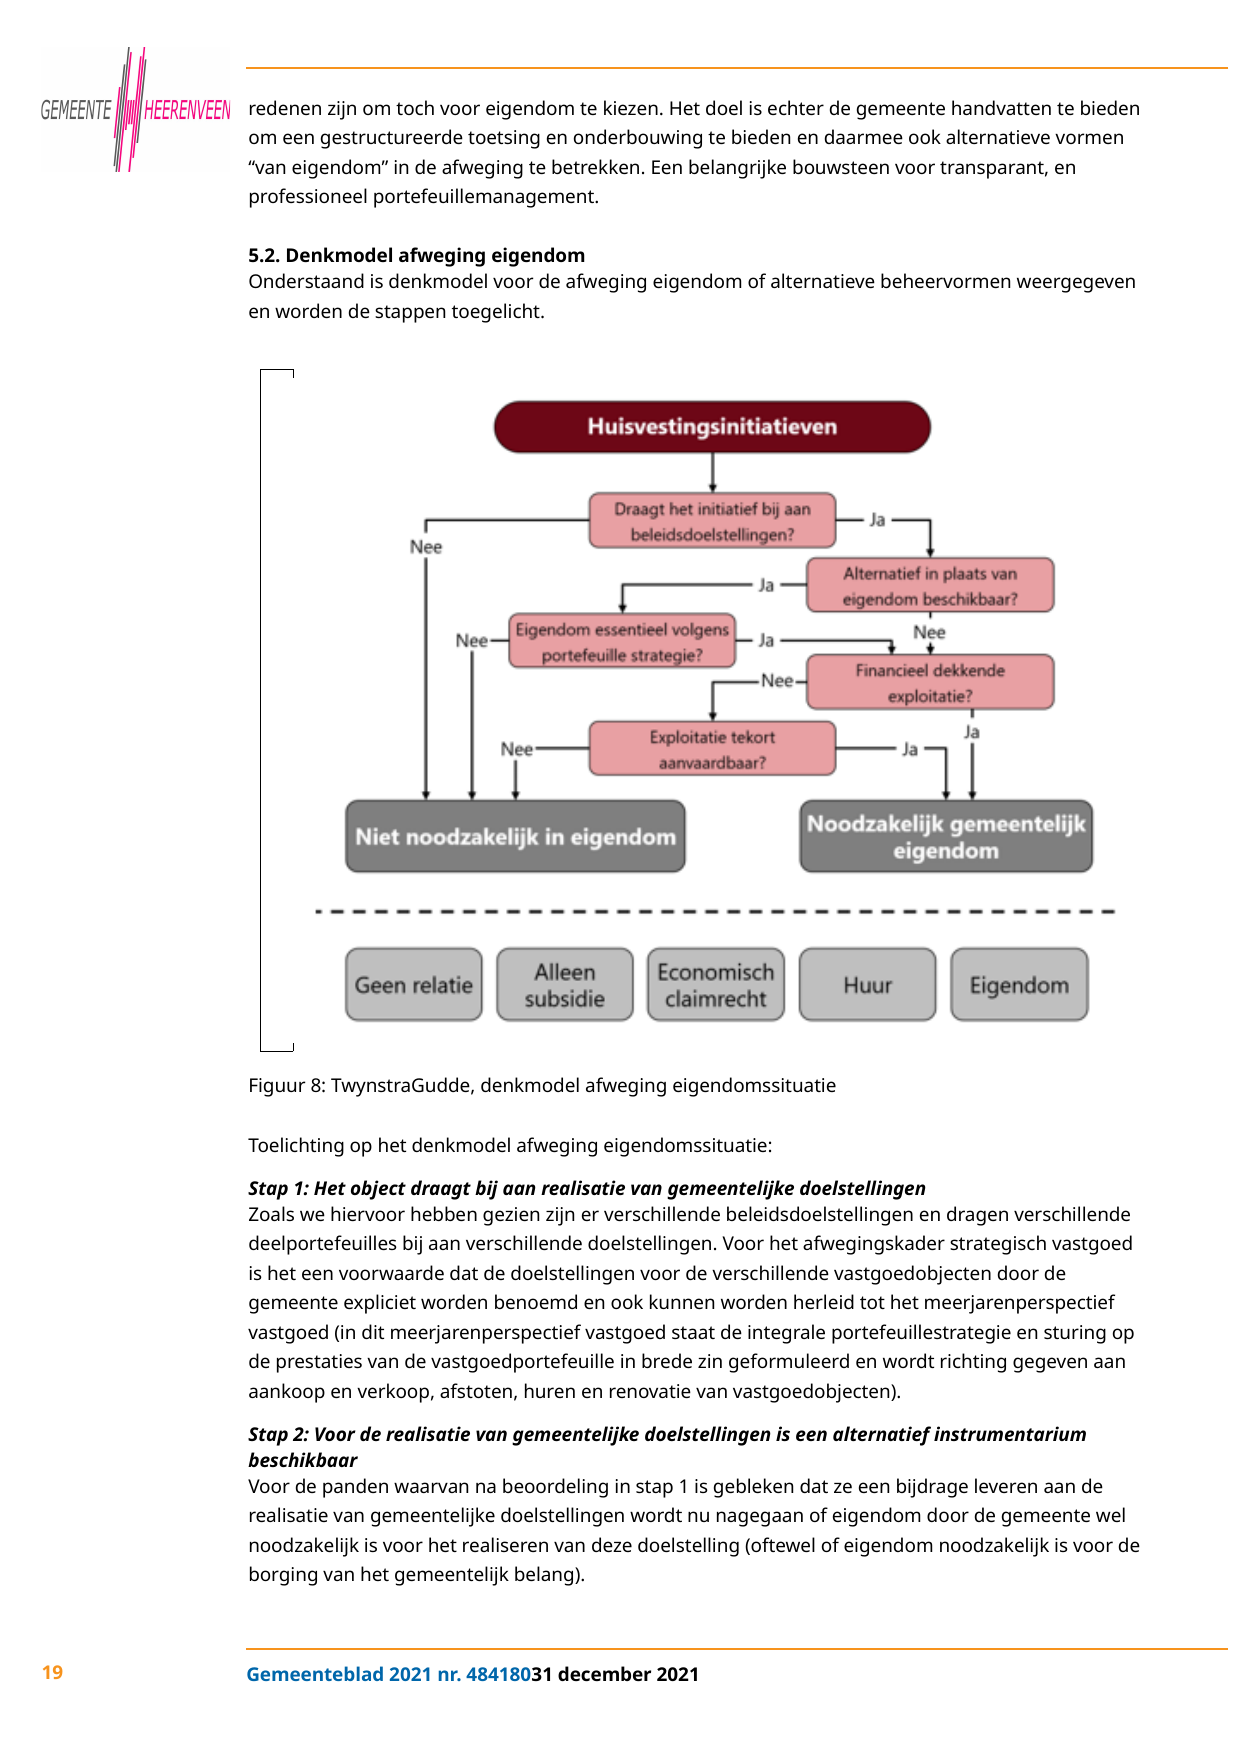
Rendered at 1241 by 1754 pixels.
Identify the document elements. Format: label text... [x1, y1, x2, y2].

text 5.2. Denkmodel afweging eigendom [248, 243, 1152, 268]
text Figuur 8: TwynstraGudde, denkmodel afweging eigendomssituatie [248, 1073, 1152, 1098]
text Zoals we hiervoor hebben gezien zijn er verschillende beleidsdoelstellingen en dragen verschillende deelportefeuilles bij aan verschillende doelstellingen. Voor het afwegingskader strategisch vastgoed is het een voorwaarde dat de doelstellingen voor de verschillende vastgoedobjecten door de gemeente expliciet worden benoemd en ook kunnen worden herleid tot het meerjarenperspectief vastgoed (in dit meerjarenperspectief vastgoed staat de integrale portefeuillestrategie en sturing op de prestaties van de vastgoedportefeuille in brede zin geformuleerd en wordt richting gegeven aan aankoop en verkoop, afstoten, huren en renovatie van vastgoedobjecten). [248, 1201, 1152, 1404]
text Toelichting op het denkmodel afweging eigendomssituatie: [248, 1132, 1152, 1158]
text Onderstaand is denkmodel voor de afweging eigendom of alternatieve beheervormen weergegeven en worden de stappen toegelicht. [248, 268, 1152, 324]
text Voor de panden waarvan na beoordeling in stap 1 is gebleken dat ze een bijdrage leveren aan de realisatie van gemeentelijke doelstellingen wordt nu nagegaan of eigendom door de gemeente wel noodzakelijk is voor het realiseren van deze doelstelling (oftewel of eigendom noodzakelijk is voor de borging van het gemeentelijk belang). [248, 1473, 1152, 1587]
text redenen zijn om toch voor eigendom te kiezen. Het doel is echter de gemeente handvatten te bieden om een gestructureerde toetsing en onderbouwing te bieden en daarmee ook alternatieve vormen “van eigendom” in de afweging te betrekken. Een belangrijke bouwsteen voor transparant, en professioneel portefeuillemanagement. [248, 95, 1152, 209]
text Stap 2: Voor de realisatie van gemeentelijke doelstellingen is een alternatief instrumentarium beschikbaar [248, 1421, 1152, 1473]
text Stap 1: Het object draagt bij aan realisatie van gemeentelijke doelstellingen [248, 1175, 1152, 1201]
picture [268, 378, 1155, 1043]
picture [41, 47, 231, 172]
